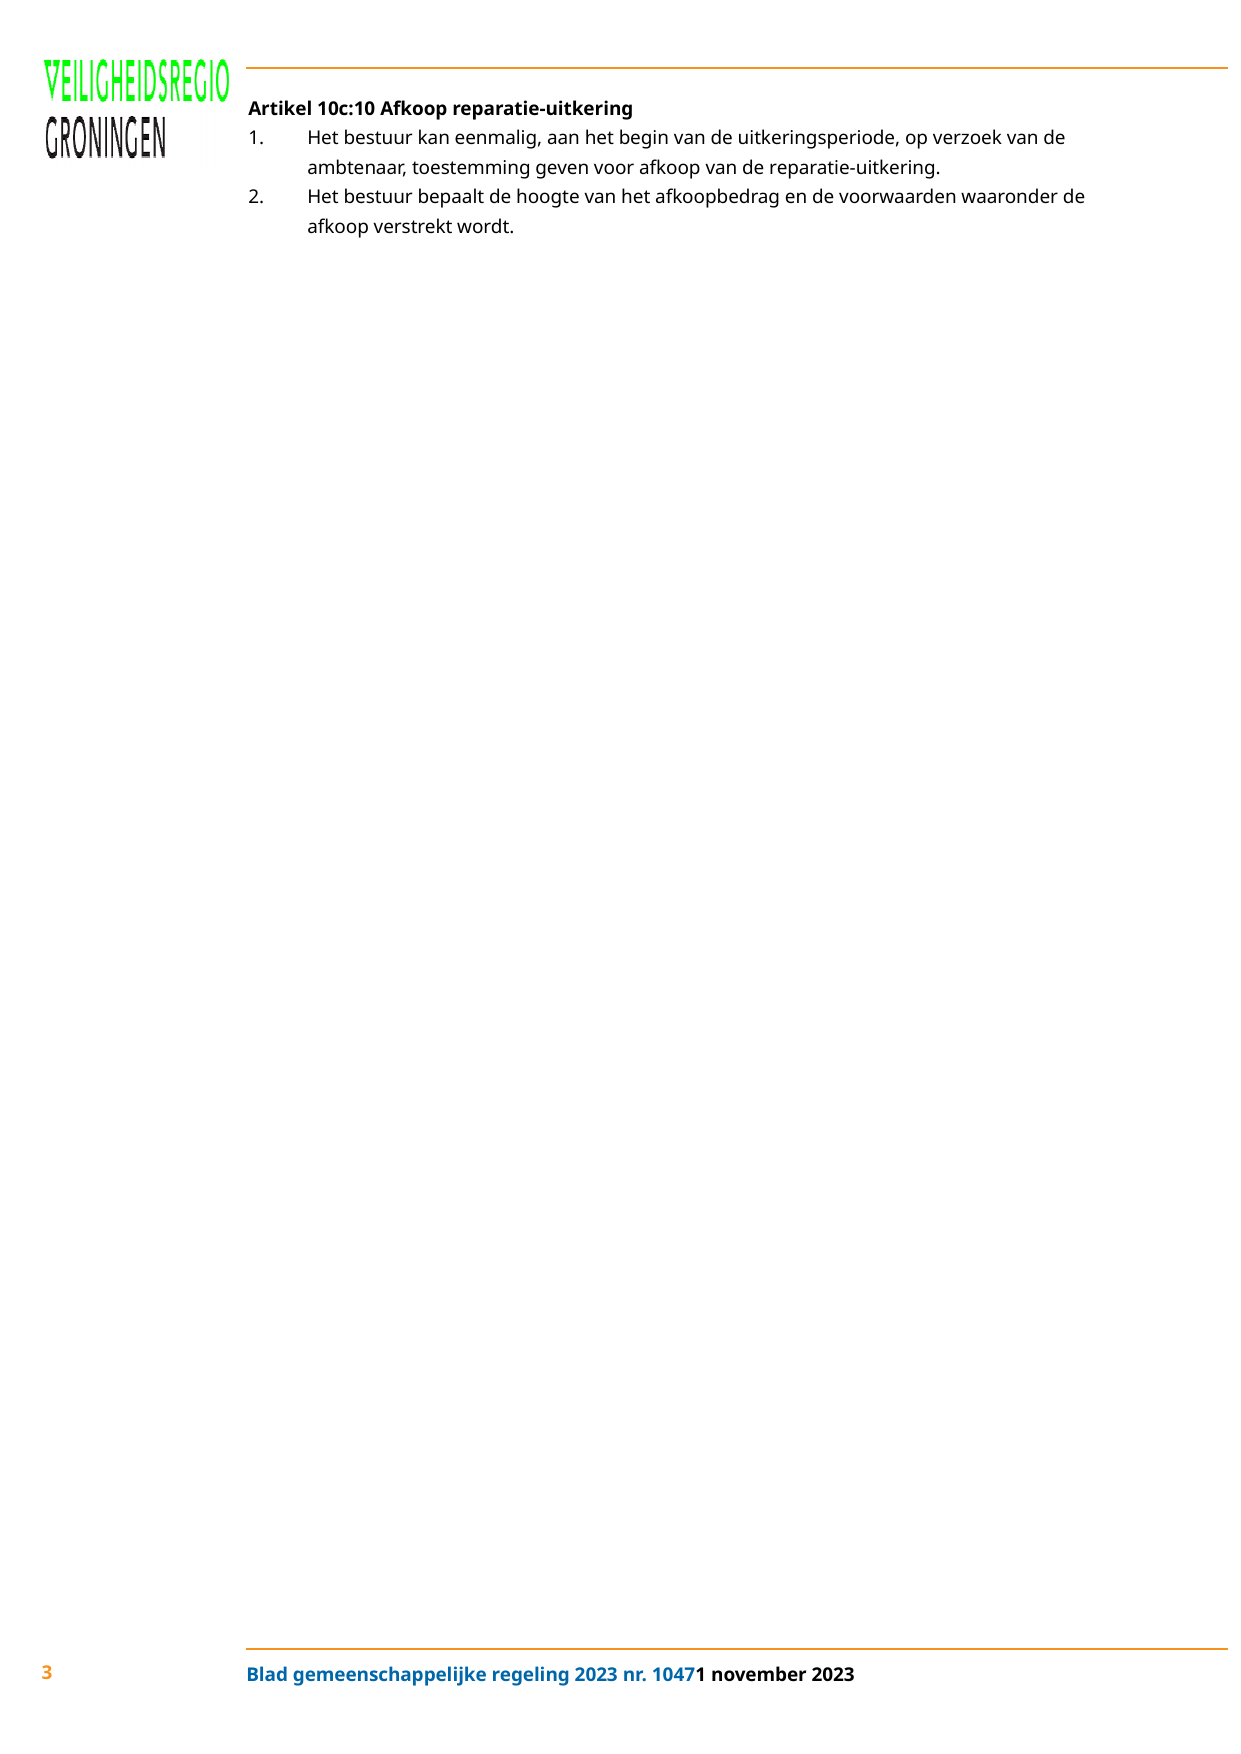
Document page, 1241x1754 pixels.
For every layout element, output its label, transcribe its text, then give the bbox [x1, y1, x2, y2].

list Het bestuur bepaalt de hoogte van het afkoopbedrag en de voorwaarden waaronder de afkoop verstrekt wordt. [248, 183, 1152, 239]
list Het bestuur kan eenmalig, aan het begin van de uitkeringsperiode, op verzoek van de ambtenaar, toestemming geven voor afkoop van de reparatie-uitkering. [248, 124, 1152, 180]
text Artikel 10c:10 Afkoop reparatie-uitkering [248, 95, 1152, 121]
picture [41, 47, 231, 172]
